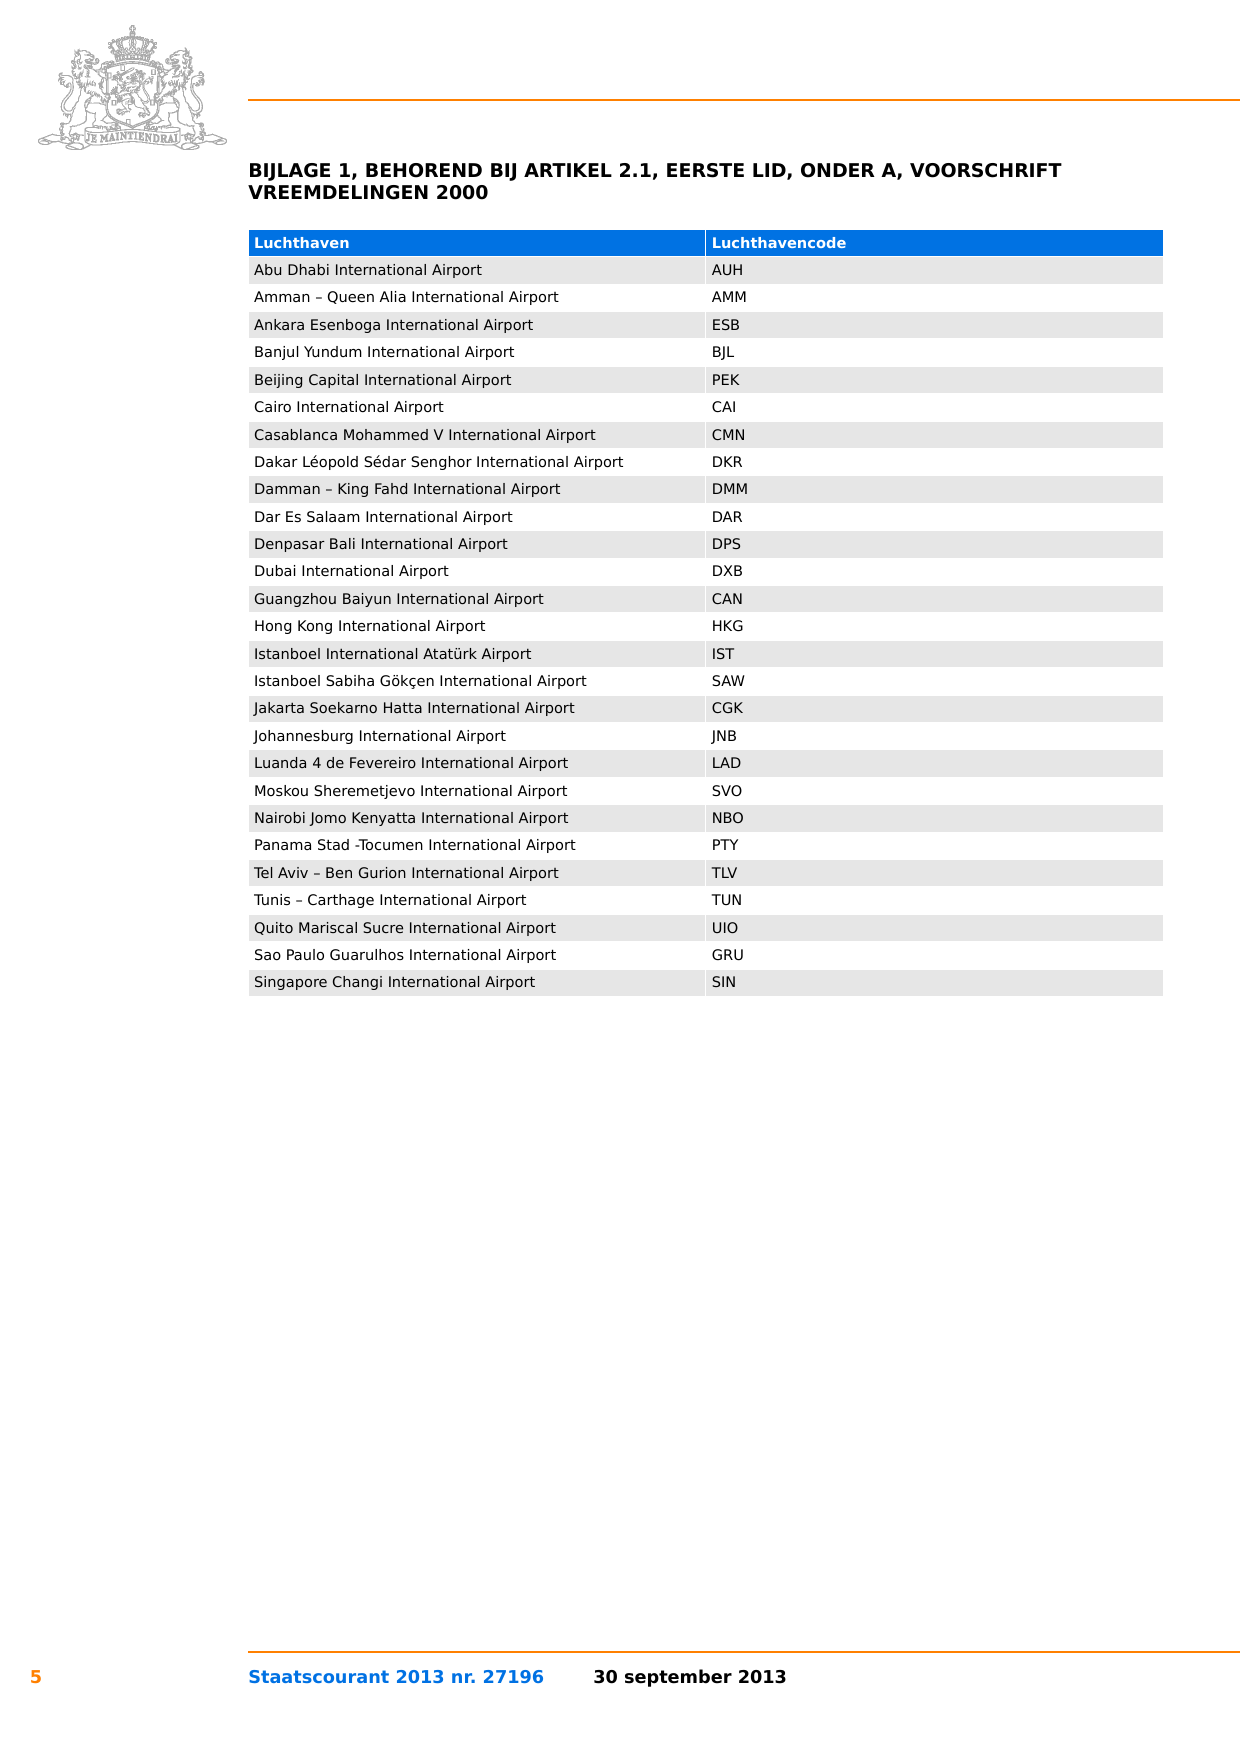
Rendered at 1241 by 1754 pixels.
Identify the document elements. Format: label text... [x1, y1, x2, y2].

table_cell Nairobi Jomo Kenyatta International Airport [249, 805, 705, 832]
table_cell IST [706, 641, 1163, 667]
table_cell DXB [706, 559, 1163, 585]
table_cell TLV [706, 860, 1163, 886]
table_cell DMM [706, 476, 1163, 503]
table_cell UIO [706, 915, 1163, 941]
table_cell TUN [706, 888, 1163, 914]
table_cell GRU [706, 942, 1163, 968]
table_cell AUH [706, 257, 1163, 284]
table_cell Moskou Sheremetjevo International Airport [249, 778, 705, 804]
table_cell CGK [706, 696, 1163, 722]
table_cell Abu Dhabi International Airport [249, 257, 705, 284]
table_cell SVO [706, 778, 1163, 804]
table_cell SAW [706, 668, 1163, 694]
table_cell CAN [706, 586, 1163, 612]
subtitle BIJLAGE 1, BEHOREND BIJ ARTIKEL 2.1, EERSTE LID, ONDER A, VOORSCHRIFT VREEMDELINGEN 2000 [248, 160, 1163, 204]
table_cell Ankara Esenboga International Airport [249, 312, 705, 338]
table_cell Casablanca Mohammed V International Airport [249, 422, 705, 448]
table_cell Panama Stad -Tocumen International Airport [249, 833, 705, 859]
table_cell Amman – Queen Alia International Airport [249, 285, 705, 311]
table_cell Dubai International Airport [249, 559, 705, 585]
table_cell Singapore Changi International Airport [249, 970, 705, 996]
table_cell Jakarta Soekarno Hatta International Airport [249, 696, 705, 722]
table_cell Denpasar Bali International Airport [249, 531, 705, 558]
table_cell BJL [706, 340, 1163, 366]
table_cell DKR [706, 449, 1163, 475]
table_cell AMM [706, 285, 1163, 311]
table_cell PTY [706, 833, 1163, 859]
table_cell Tunis – Carthage International Airport [249, 888, 705, 914]
table_cell ESB [706, 312, 1163, 338]
table_cell Dakar Léopold Sédar Senghor International Airport [249, 449, 705, 475]
table_cell Dar Es Salaam International Airport [249, 504, 705, 530]
table_header Luchthavencode [706, 230, 1163, 256]
table_cell DPS [706, 531, 1163, 558]
table_cell Cairo International Airport [249, 394, 705, 421]
table_cell Beijing Capital International Airport [249, 367, 705, 393]
table_cell Banjul Yundum International Airport [249, 340, 705, 366]
table_cell DAR [706, 504, 1163, 530]
table_cell Tel Aviv – Ben Gurion International Airport [249, 860, 705, 886]
table_cell PEK [706, 367, 1163, 393]
table_cell Sao Paulo Guarulhos International Airport [249, 942, 705, 968]
table_cell Istanboel Sabiha Gökçen International Airport [249, 668, 705, 694]
table_cell Guangzhou Baiyun International Airport [249, 586, 705, 612]
table_cell HKG [706, 614, 1163, 640]
picture [38, 25, 227, 150]
table_cell Quito Mariscal Sucre International Airport [249, 915, 705, 941]
table_header Luchthaven [249, 230, 705, 256]
table_cell CMN [706, 422, 1163, 448]
table_cell Hong Kong International Airport [249, 614, 705, 640]
table_cell SIN [706, 970, 1163, 996]
table_cell CAI [706, 394, 1163, 421]
table_cell LAD [706, 750, 1163, 777]
table_cell Luanda 4 de Fevereiro International Airport [249, 750, 705, 777]
table_cell JNB [706, 723, 1163, 749]
table_cell Damman – King Fahd International Airport [249, 476, 705, 503]
table_cell Istanboel International Atatürk Airport [249, 641, 705, 667]
table_cell NBO [706, 805, 1163, 832]
table_cell Johannesburg International Airport [249, 723, 705, 749]
